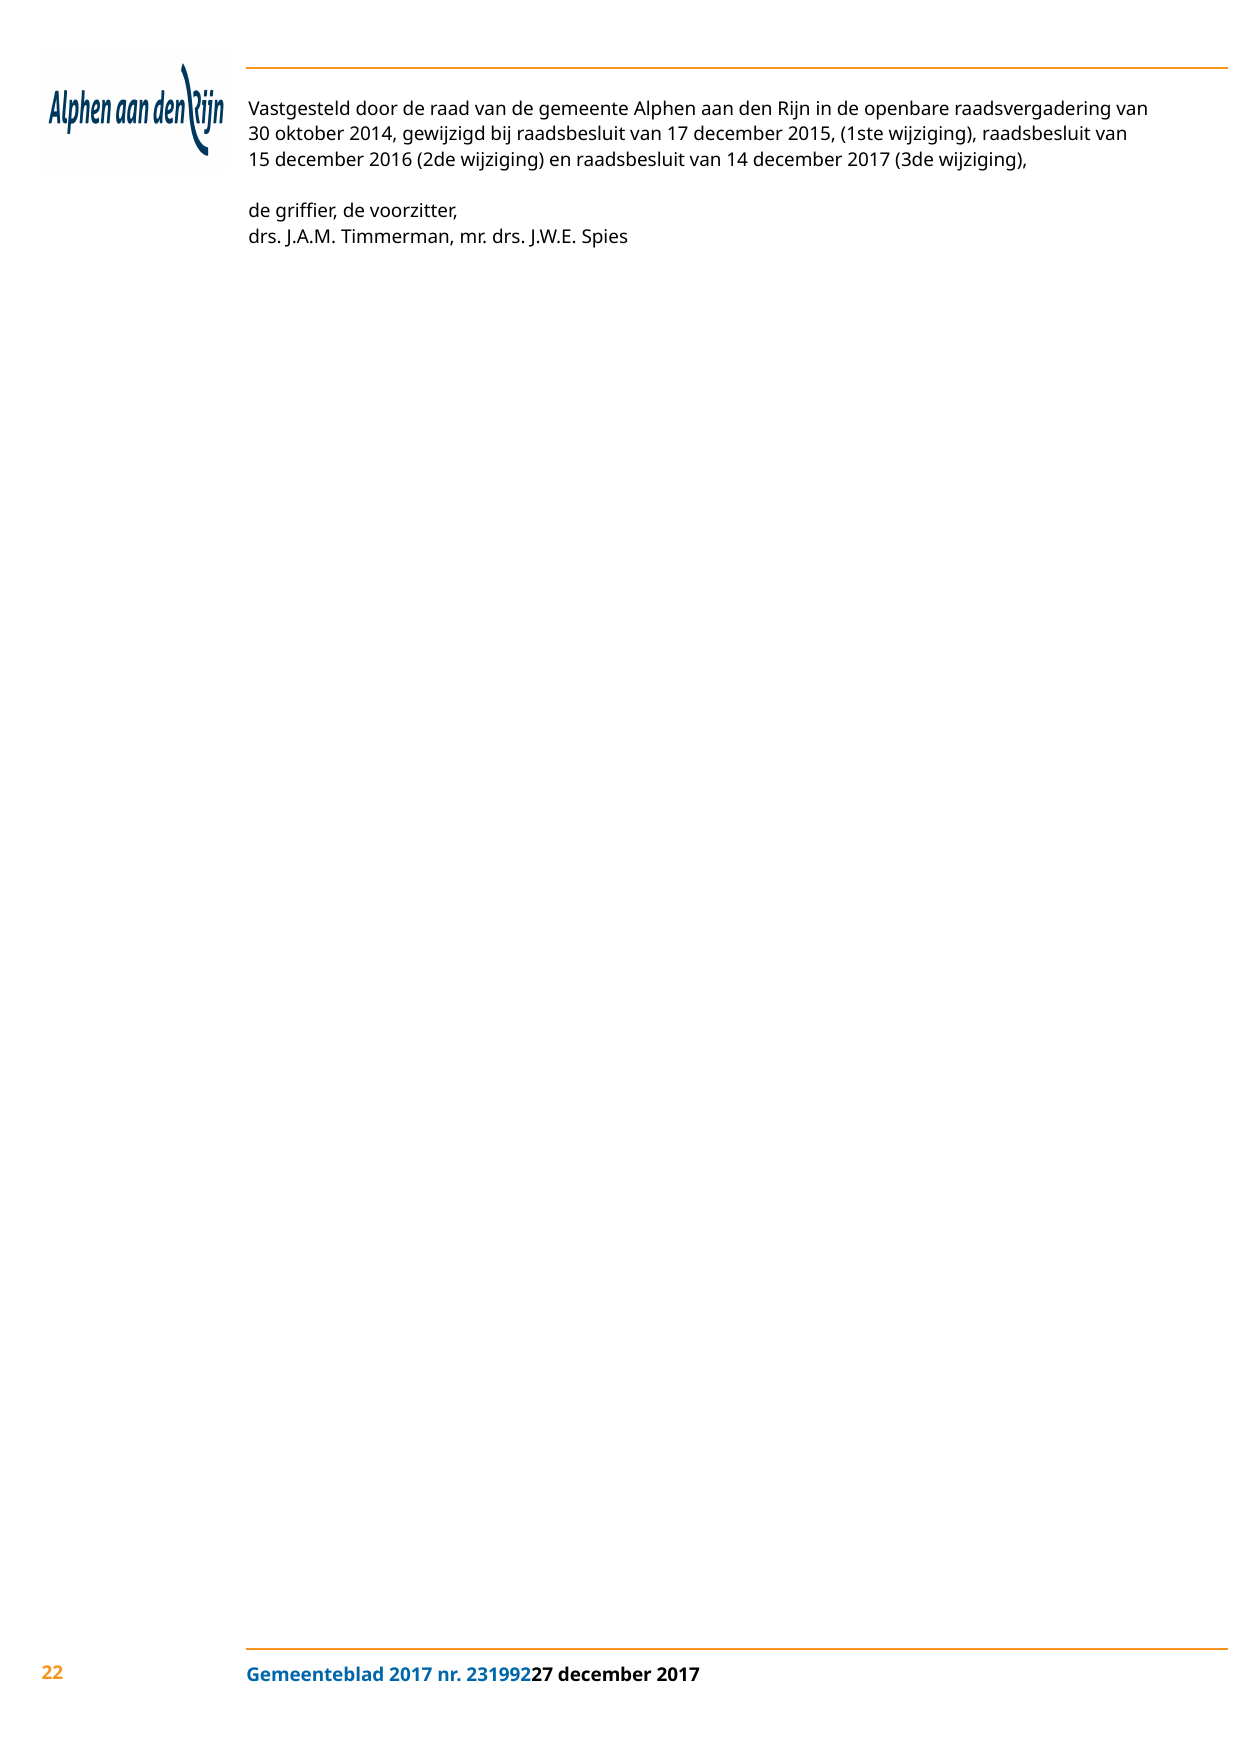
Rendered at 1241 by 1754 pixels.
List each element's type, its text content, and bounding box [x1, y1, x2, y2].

picture [41, 47, 231, 172]
text drs. J.A.M. Timmerman, mr. drs. J.W.E. Spies [248, 223, 1152, 249]
text de griffier, de voorzitter, [248, 198, 1152, 223]
text Vastgesteld door de raad van de gemeente Alphen aan den Rijn in de openbare raadsvergadering van 30 oktober 2014, gewijzigd bij raadsbesluit van 17 december 2015, (1ste wijziging), raadsbesluit van 15 december 2016 (2de wijziging) en raadsbesluit van 14 december 2017 (3de wijziging), [248, 95, 1152, 172]
